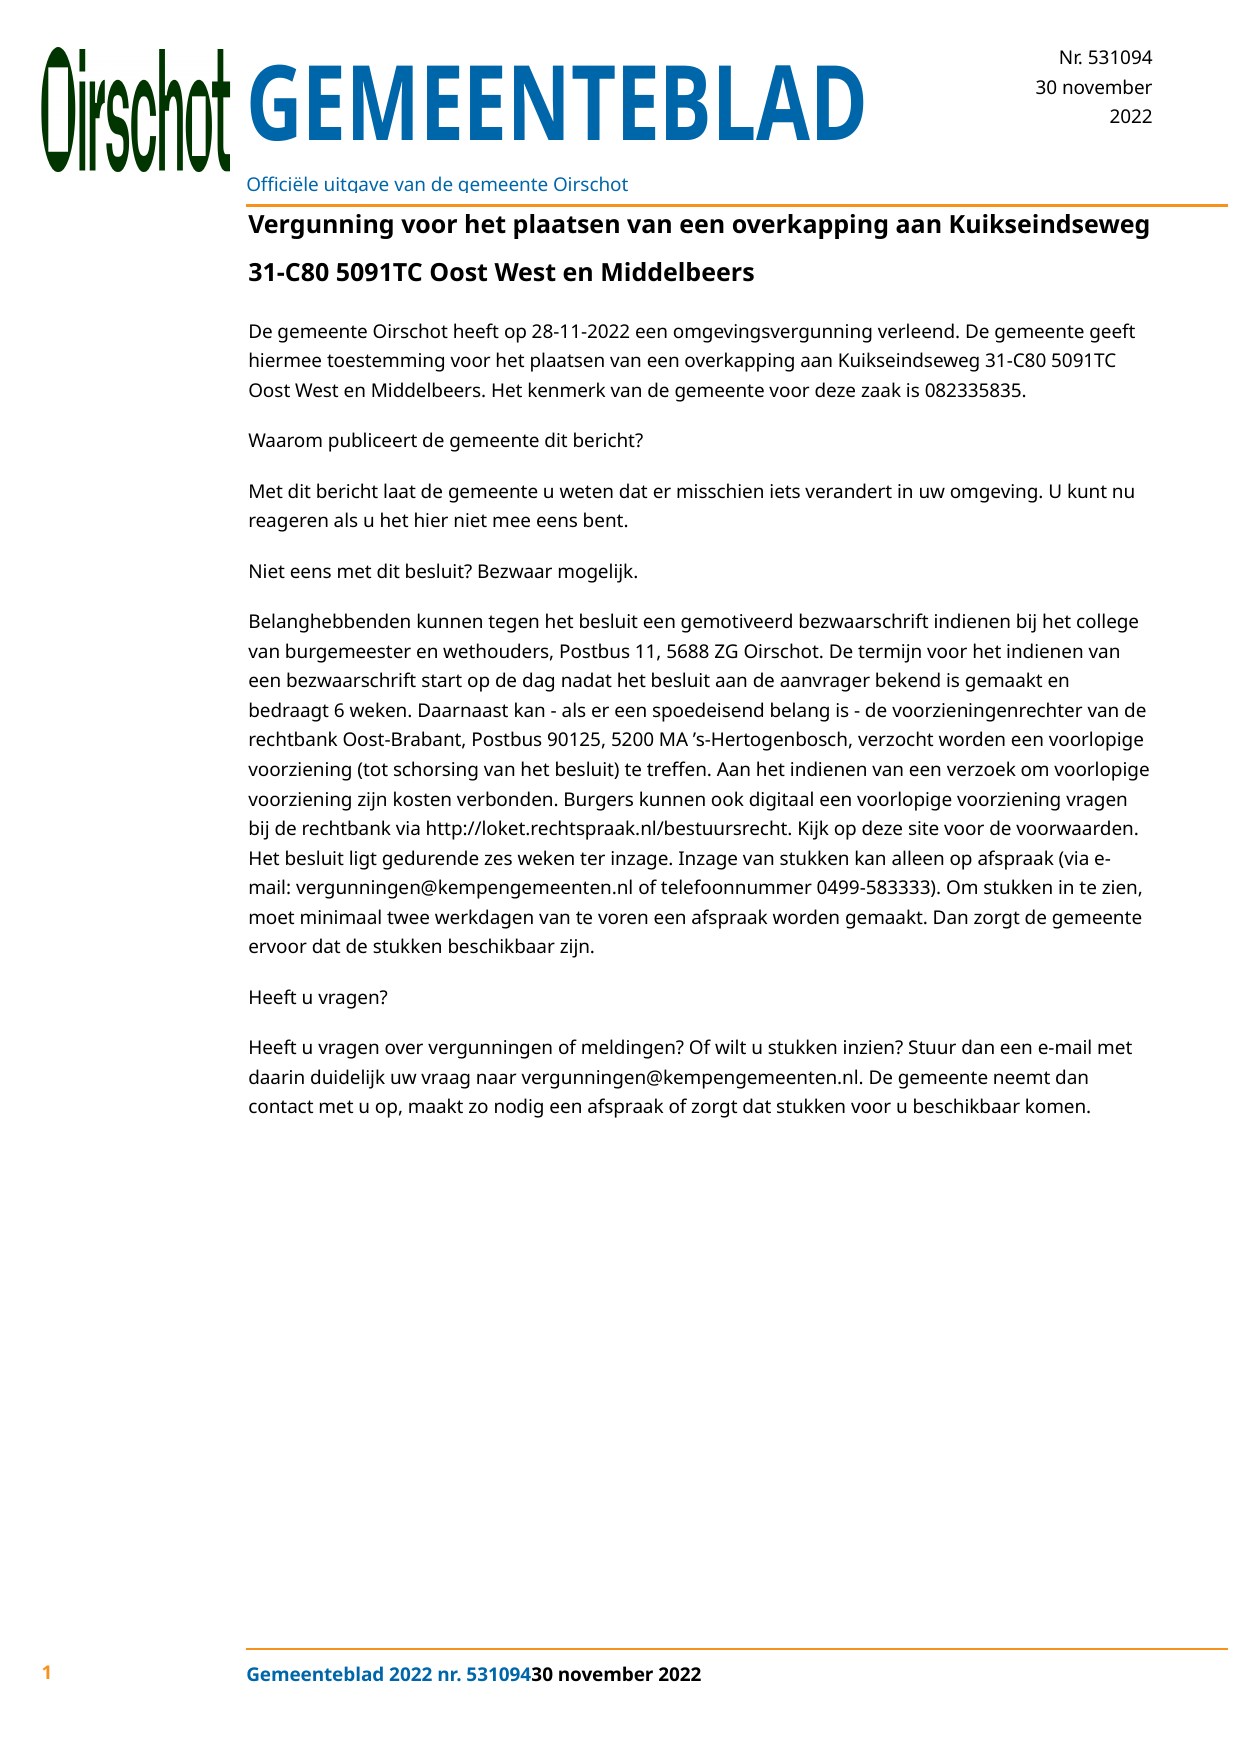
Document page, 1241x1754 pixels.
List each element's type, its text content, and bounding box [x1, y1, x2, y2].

text De gemeente Oirschot heeft op 28-11-2022 een omgevingsvergunning verleend. De gemeente geeft hiermee toestemming voor het plaatsen van een overkapping aan Kuikseindseweg 31-C80 5091TC Oost West en Middelbeers. Het kenmerk van de gemeente voor deze zaak is 082335835. [248, 318, 1152, 403]
text Heeft u vragen over vergunningen of meldingen? Of wilt u stukken inzien? Stuur dan een e-mail met daarin duidelijk uw vraag naar vergunningen@kempengemeenten.nl. De gemeente neemt dan contact met u op, maakt zo nodig een afspraak of zorgt dat stukken voor u beschikbaar komen. [248, 1034, 1152, 1119]
text Niet eens met dit besluit? Bezwaar mogelijk. [248, 558, 1152, 584]
text Vergunning voor het plaatsen van een overkapping aan Kuikseindseweg 31-C80 5091TC Oost West en Middelbeers [248, 207, 1152, 288]
text Heeft u vragen? [248, 984, 1152, 1010]
text Met dit bericht laat de gemeente u weten dat er misschien iets verandert in uw omgeving. U kunt nu reageren als u het hier niet mee eens bent. [248, 478, 1152, 533]
picture [41, 47, 231, 172]
text Waarom publiceert de gemeente dit bericht? [248, 427, 1152, 453]
text Belanghebbenden kunnen tegen het besluit een gemotiveerd bezwaarschrift indienen bij het college van burgemeester en wethouders, Postbus 11, 5688 ZG Oirschot. De termijn voor het indienen van een bezwaarschrift start op de dag nadat het besluit aan de aanvrager bekend is gemaakt en bedraagt 6 weken. Daarnaast kan - als er een spoedeisend belang is - de voorzieningenrechter van de rechtbank Oost-Brabant, Postbus 90125, 5200 MA ’s-Hertogenbosch, verzocht worden een voorlopige voorziening (tot schorsing van het besluit) te treffen. Aan het indienen van een verzoek om voorlopige voorziening zijn kosten verbonden. Burgers kunnen ook digitaal een voorlopige voorziening vragen bij de rechtbank via http://loket.rechtspraak.nl/bestuursrecht. Kijk op deze site voor de voorwaarden. Het besluit ligt gedurende zes weken ter inzage. Inzage van stukken kan alleen op afspraak (via e-mail: vergunningen@kempengemeenten.nl of telefoonnummer 0499-583333). Om stukken in te zien, moet minimaal twee werkdagen van te voren een afspraak worden gemaakt. Dan zorgt de gemeente ervoor dat de stukken beschikbaar zijn. [248, 608, 1152, 959]
